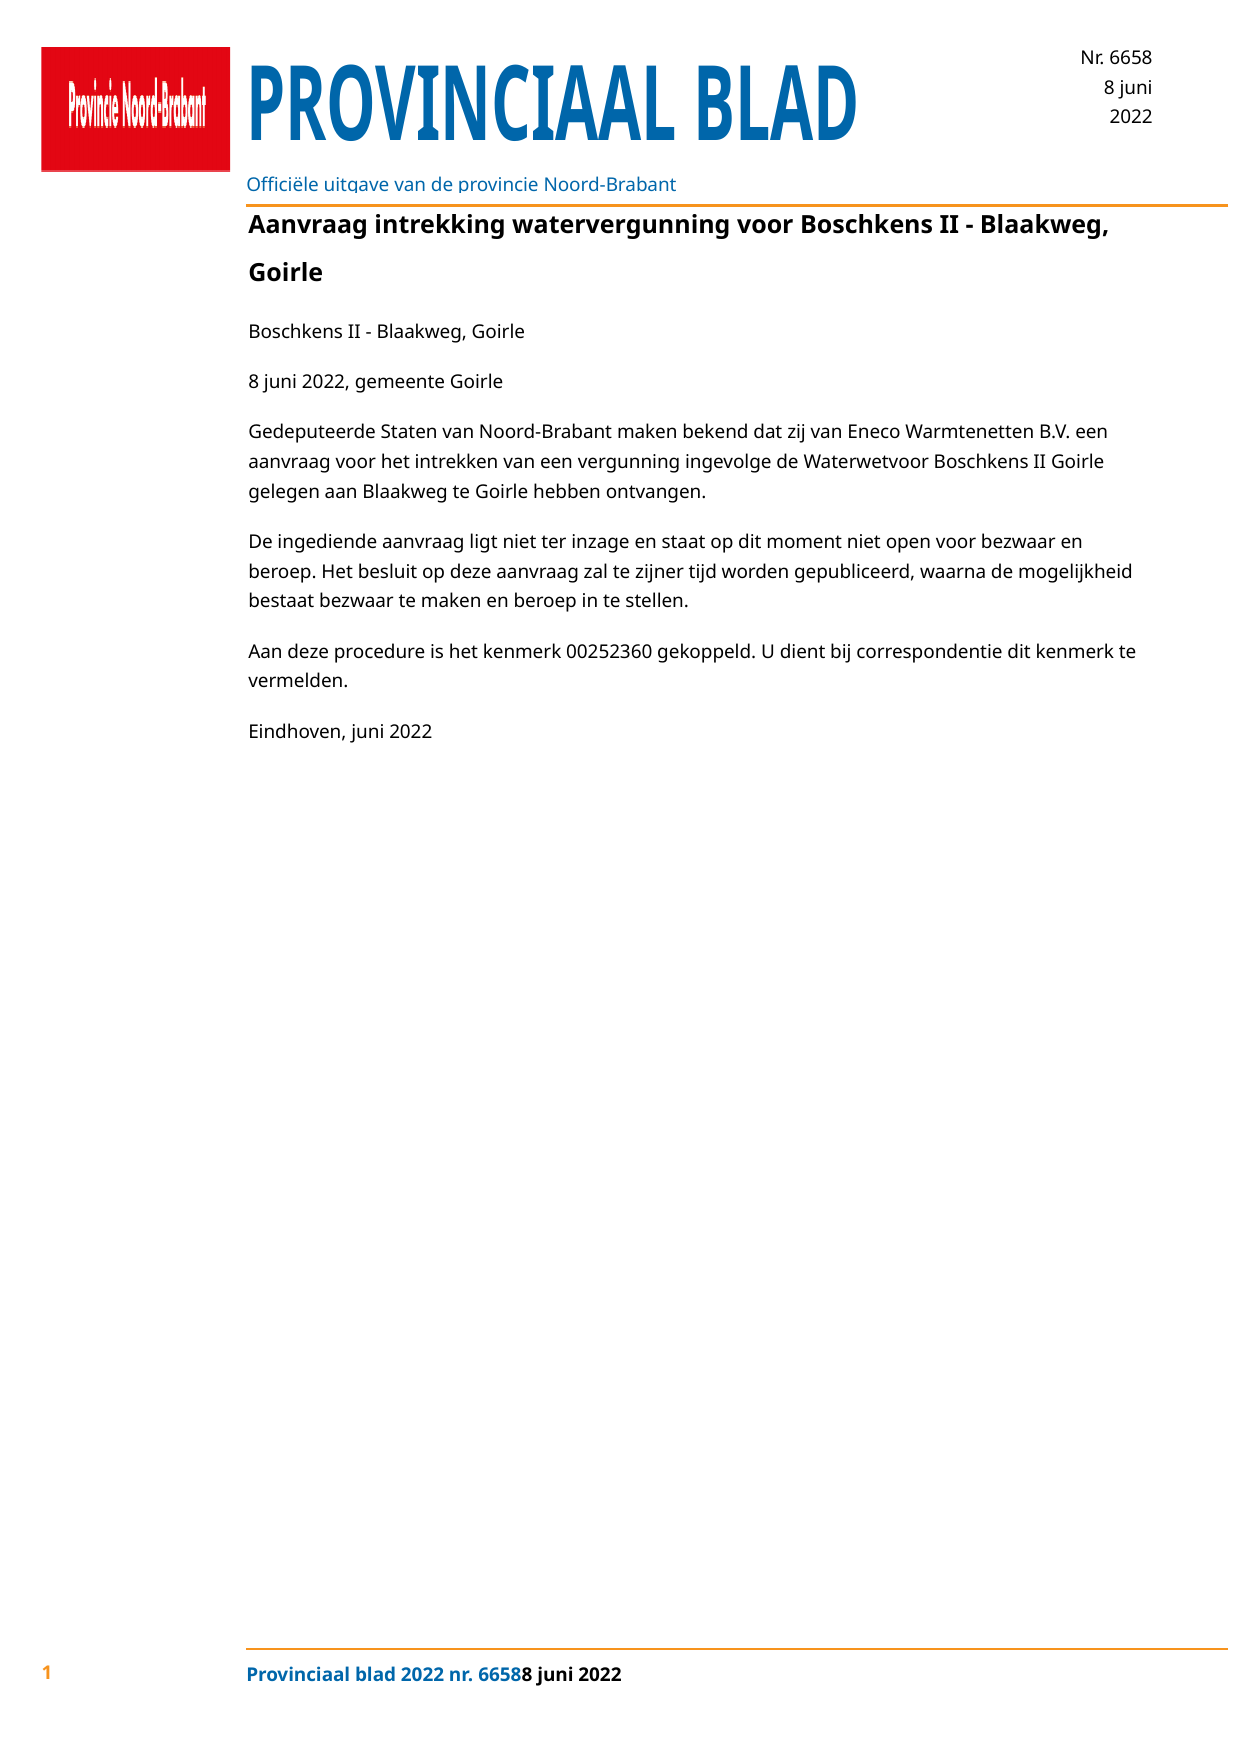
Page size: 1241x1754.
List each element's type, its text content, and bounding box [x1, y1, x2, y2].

text Eindhoven, juni 2022 [248, 718, 1152, 744]
text Gedeputeerde Staten van Noord-Brabant maken bekend dat zij van Eneco Warmtenetten B.V. een aanvraag voor het intrekken van een vergunning ingevolge de Waterwetvoor Boschkens II Goirle gelegen aan Blaakweg te Goirle hebben ontvangen. [248, 419, 1152, 504]
text De ingediende aanvraag ligt niet ter inzage en staat op dit moment niet open voor bezwaar en beroep. Het besluit op deze aanvraag zal te zijner tijd worden gepubliceerd, waarna de mogelijkheid bestaat bezwaar te maken en beroep in te stellen. [248, 528, 1152, 613]
text Aan deze procedure is het kenmerk 00252360 gekoppeld. U dient bij correspondentie dit kenmerk te vermelden. [248, 638, 1152, 693]
text Aanvraag intrekking watervergunning voor Boschkens II - Blaakweg, Goirle [248, 207, 1152, 288]
picture [41, 47, 231, 172]
text Boschkens II - Blaakweg, Goirle [248, 318, 1152, 344]
text 8 juni 2022, gemeente Goirle [248, 368, 1152, 394]
